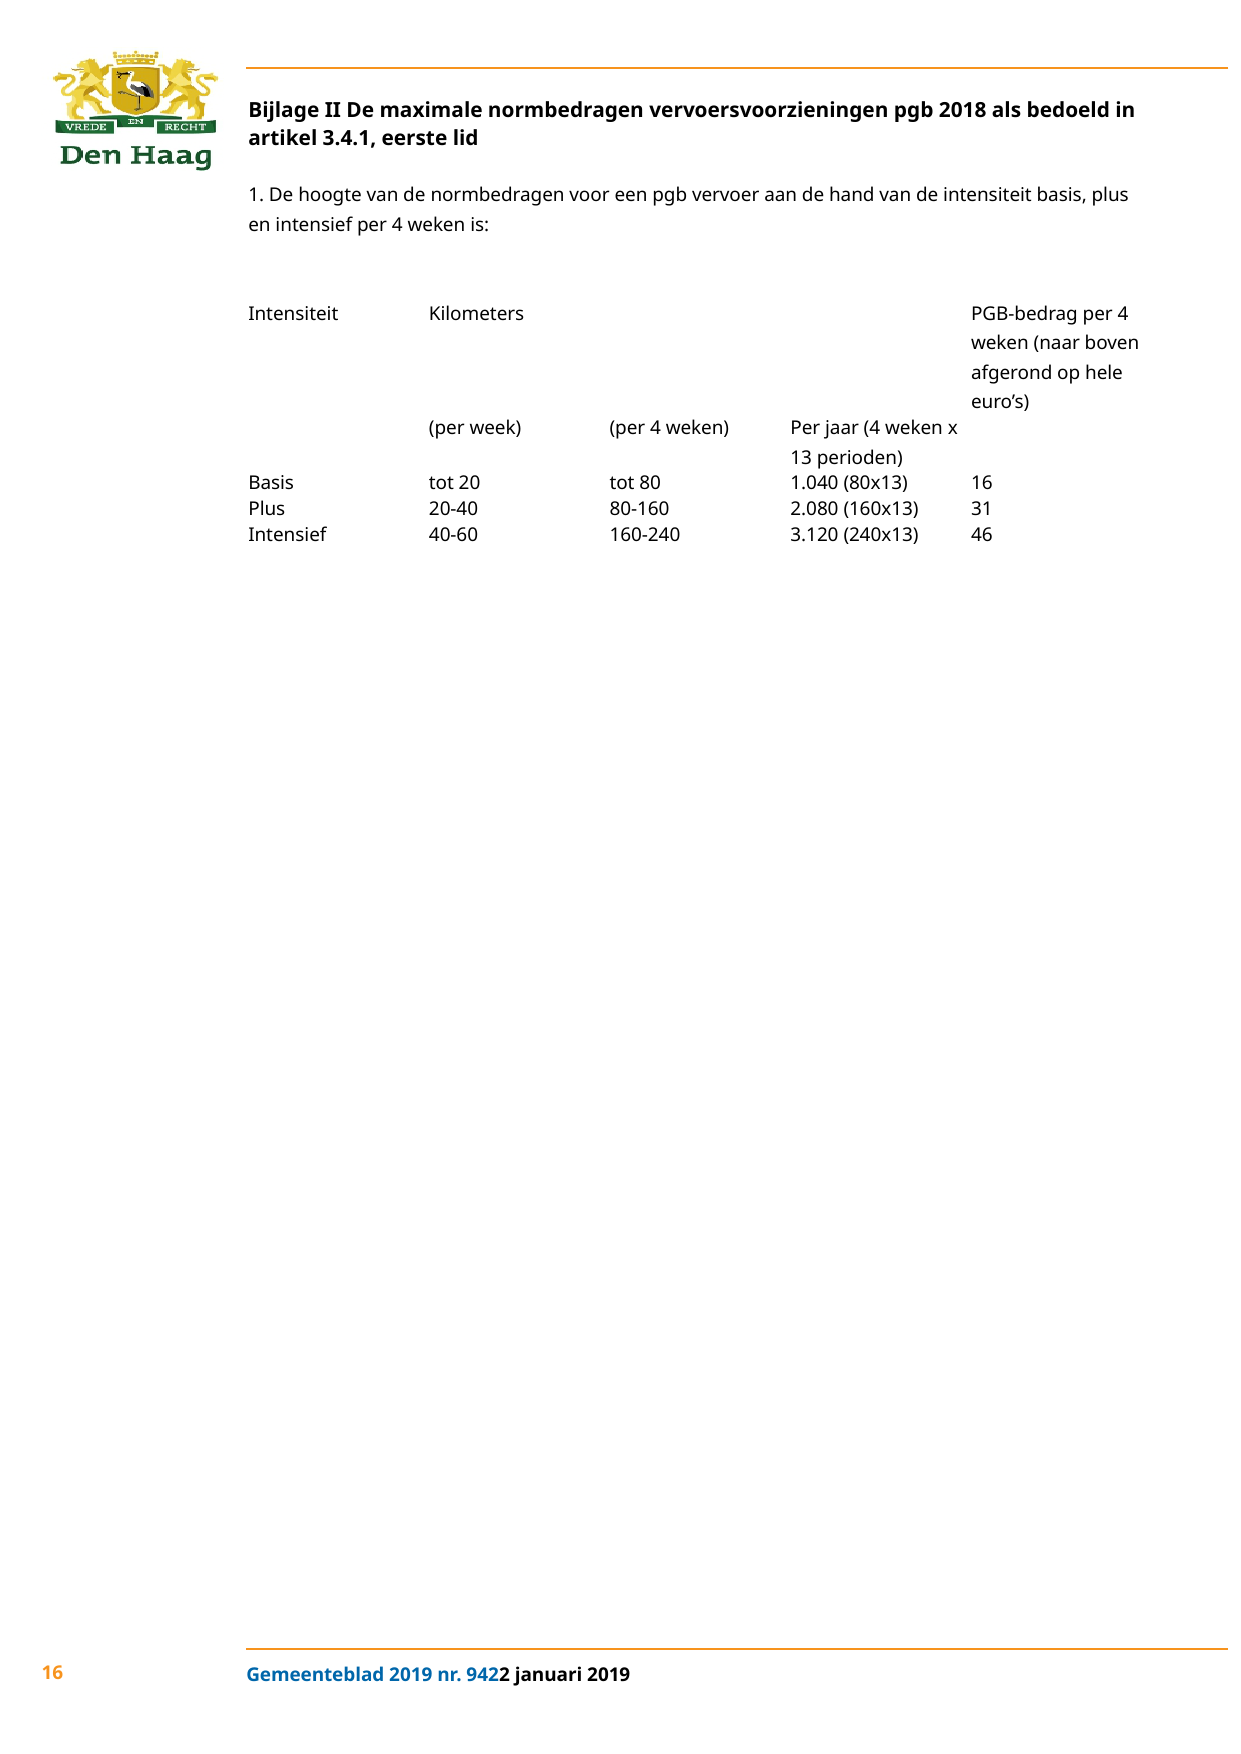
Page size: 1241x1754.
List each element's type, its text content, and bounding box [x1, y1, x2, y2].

text 1. De hoogte van de normbedragen voor een pgb vervoer aan de hand van de intensiteit basis, plus en intensief per 4 weken is: [248, 181, 1152, 237]
table_cell Basis [248, 470, 429, 495]
table_header Intensiteit [248, 300, 429, 414]
table_cell 3.120 (240x13) [790, 521, 971, 547]
table_cell 40-60 [429, 521, 609, 547]
table_cell 1.040 (80x13) [790, 470, 971, 495]
table_cell 16 [971, 470, 1152, 495]
table_cell tot 20 [429, 470, 609, 495]
table_cell 31 [971, 495, 1152, 521]
table_cell [971, 414, 1152, 469]
table_cell Intensief [248, 521, 429, 547]
table_cell Plus [248, 495, 429, 521]
table_cell 80-160 [609, 495, 790, 521]
table_cell 46 [971, 521, 1152, 547]
table_cell tot 80 [609, 470, 790, 495]
table_cell [248, 414, 429, 469]
table_cell (per 4 weken) [609, 414, 790, 469]
picture [41, 47, 231, 172]
table_header Kilometers [429, 300, 971, 414]
table_cell 2.080 (160x13) [790, 495, 971, 521]
table_cell (per week) [429, 414, 609, 469]
table_cell 160-240 [609, 521, 790, 547]
table_cell Per jaar (4 weken x 13 perioden) [790, 414, 971, 469]
text Bijlage II De maximale normbedragen vervoersvoorzieningen pgb 2018 als bedoeld in artikel 3.4.1, eerste lid [248, 95, 1152, 152]
table_header PGB-bedrag per 4 weken (naar boven afgerond op hele euro’s) [971, 300, 1152, 414]
table_cell 20-40 [429, 495, 609, 521]
